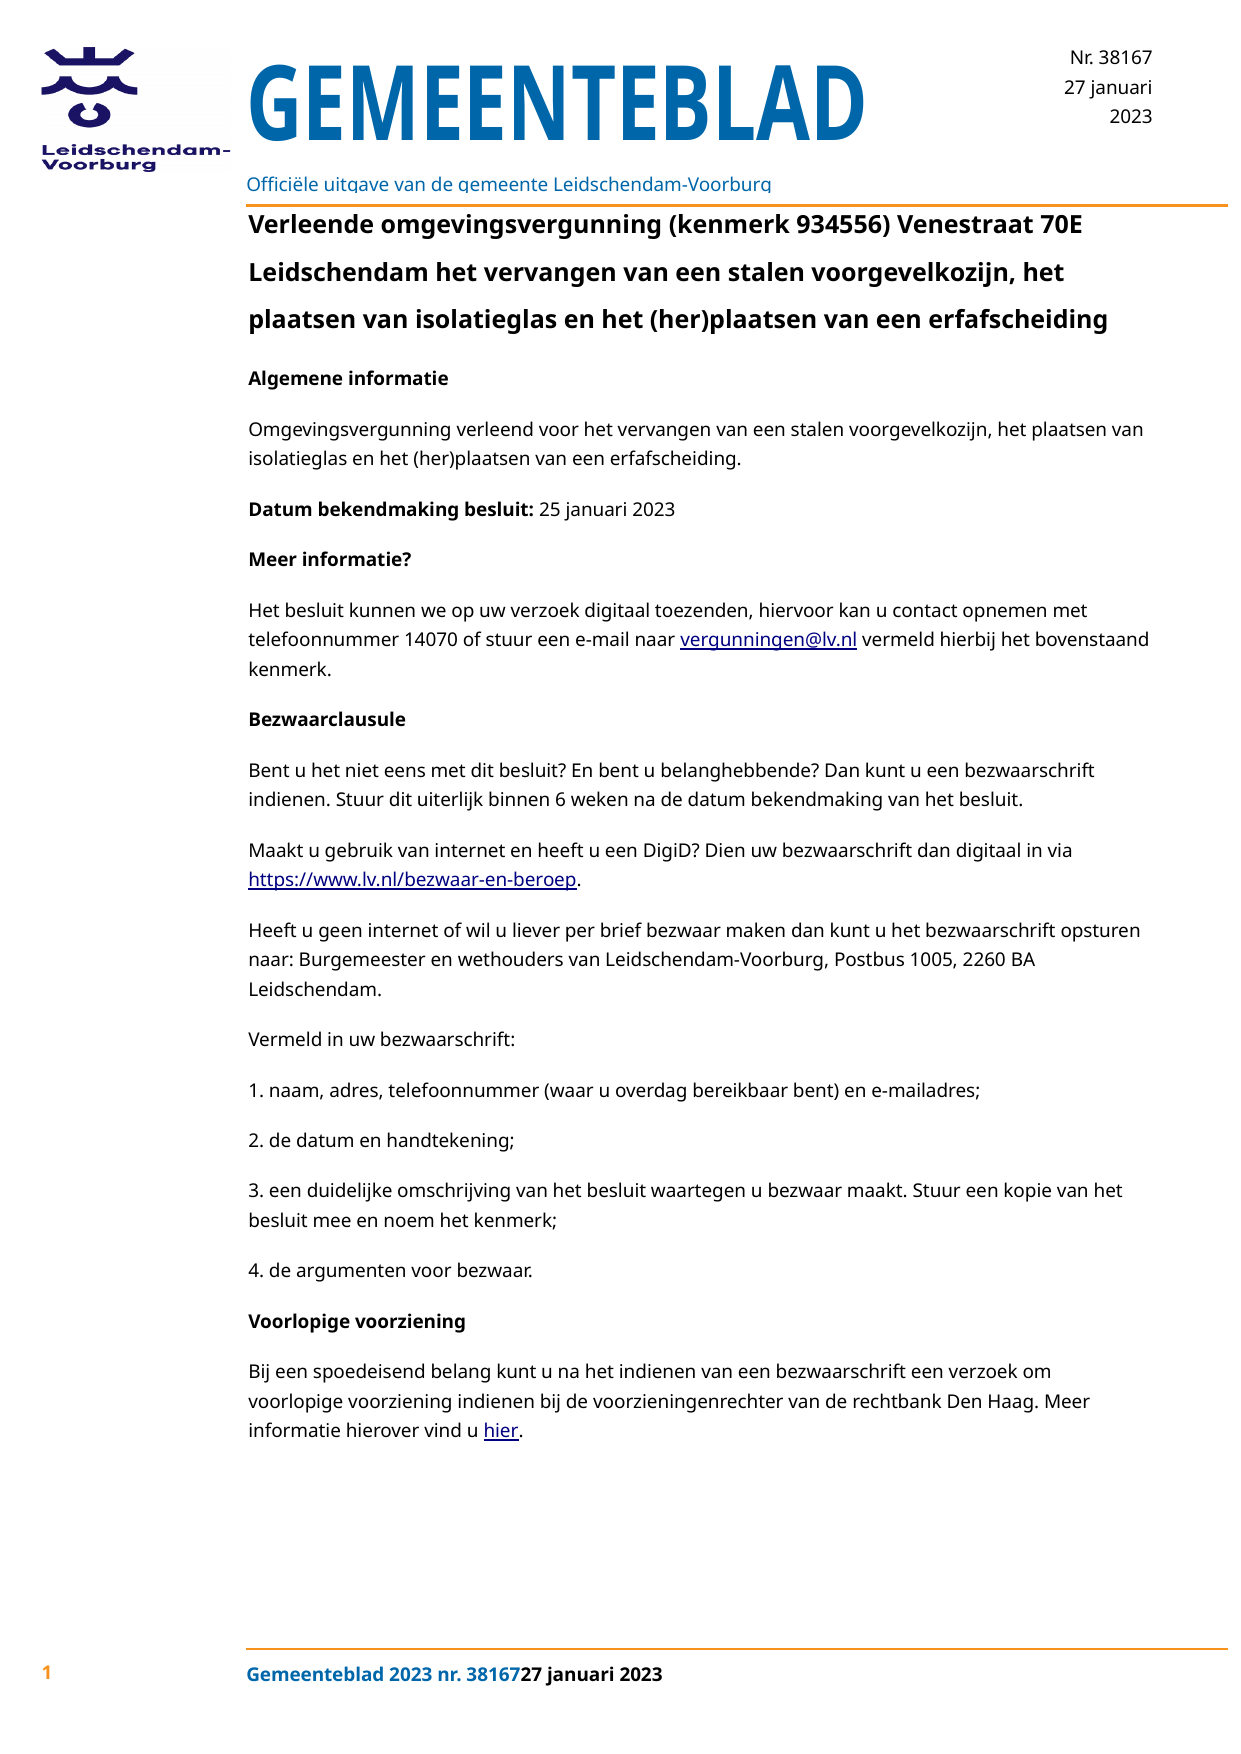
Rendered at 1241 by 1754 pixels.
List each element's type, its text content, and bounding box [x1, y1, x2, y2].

text Heeft u geen internet of wil u liever per brief bezwaar maken dan kunt u het bezwaarschrift opsturen naar: Burgemeester en wethouders van Leidschendam-Voorburg, Postbus 1005, 2260 BA Leidschendam. [248, 917, 1152, 1002]
text Meer informatie? [248, 546, 1152, 572]
text Omgevingsvergunning verleend voor het vervangen van een stalen voorgevelkozijn, het plaatsen van isolatieglas en het (her)plaatsen van een erfafscheiding. [248, 416, 1152, 471]
text Maakt u gebruik van internet en heeft u een DigiD? Dien uw bezwaarschrift dan digitaal in via https://www.lv.nl/bezwaar-en-beroep. [248, 837, 1152, 892]
text 1. naam, adres, telefoonnummer (waar u overdag bereikbaar bent) en e-mailadres; [248, 1077, 1152, 1102]
text Verleende omgevingsvergunning (kenmerk 934556) Venestraat 70E Leidschendam het vervangen van een stalen voorgevelkozijn, het plaatsen van isolatieglas en het (her)plaatsen van een erfafscheiding [248, 207, 1152, 336]
text Voorlopige voorziening [248, 1308, 1152, 1334]
text 2. de datum en handtekening; [248, 1127, 1152, 1153]
text Vermeld in uw bezwaarschrift: [248, 1026, 1152, 1052]
text 4. de argumenten voor bezwaar. [248, 1258, 1152, 1283]
text Bent u het niet eens met dit besluit? En bent u belanghebbende? Dan kunt u een bezwaarschrift indienen. Stuur dit uiterlijk binnen 6 weken na de datum bekendmaking van het besluit. [248, 757, 1152, 812]
text 3. een duidelijke omschrijving van het besluit waartegen u bezwaar maakt. Stuur een kopie van het besluit mee en noem het kenmerk; [248, 1178, 1152, 1233]
text Bezwaarclausule [248, 706, 1152, 732]
picture [41, 47, 231, 172]
text Het besluit kunnen we op uw verzoek digitaal toezenden, hiervoor kan u contact opnemen met telefoonnummer 14070 of stuur een e-mail naar vergunningen@lv.nl vermeld hierbij het bovenstaand kenmerk. [248, 597, 1152, 682]
text Bij een spoedeisend belang kunt u na het indienen van een bezwaarschrift een verzoek om voorlopige voorziening indienen bij de voorzieningenrechter van de rechtbank Den Haag. Meer informatie hierover vind u hier. [248, 1358, 1152, 1443]
text Algemene informatie [248, 366, 1152, 391]
text Datum bekendmaking besluit: 25 januari 2023 [248, 496, 1152, 522]
